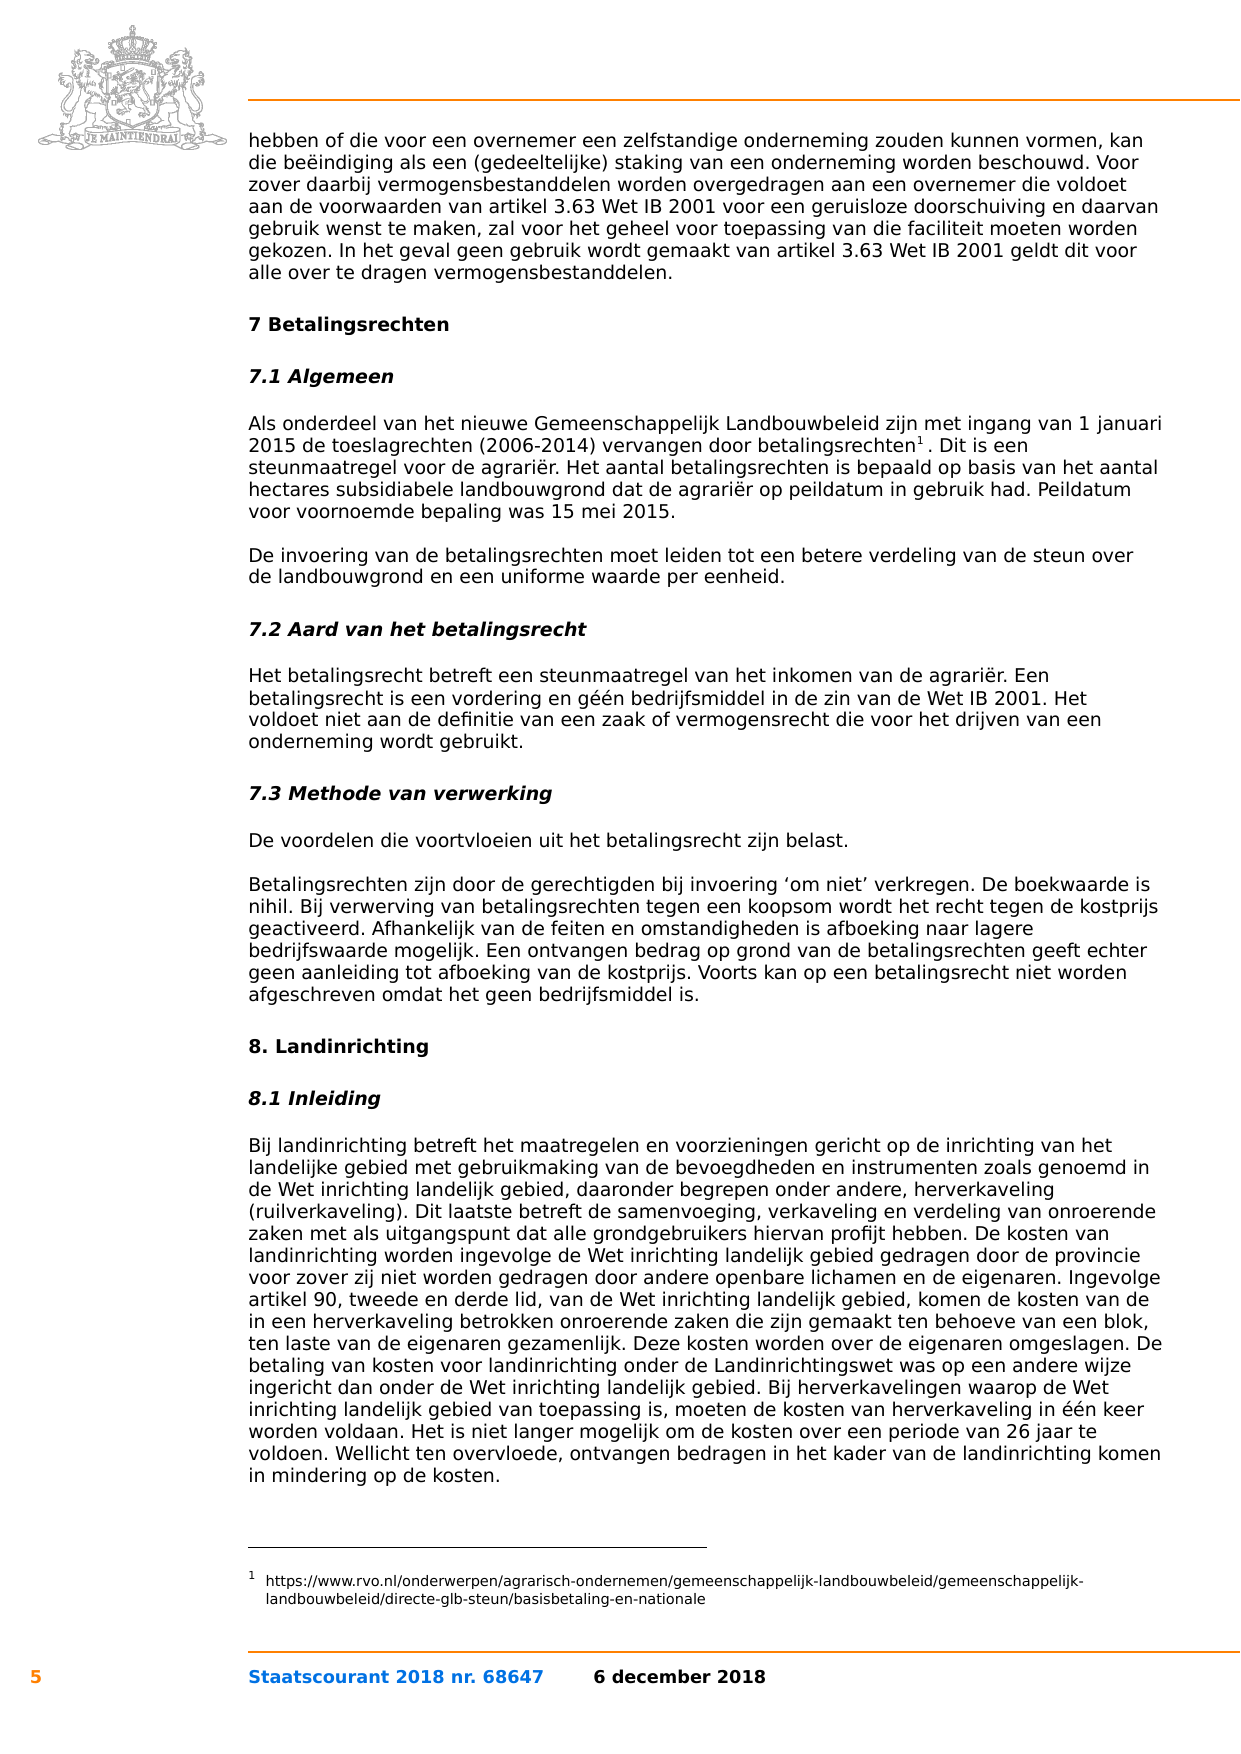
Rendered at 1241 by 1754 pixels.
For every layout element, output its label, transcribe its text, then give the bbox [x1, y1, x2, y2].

text Betalingsrechten zijn door de gerechtigden bij invoering ‘om niet’ verkregen. De boekwaarde is nihil. Bij verwerving van betalingsrechten tegen een koopsom wordt het recht tegen de kostprijs geactiveerd. Afhankelijk van de feiten en omstandigheden is afboeking naar lagere bedrijfswaarde mogelijk. Een ontvangen bedrag op grond van de betalingsrechten geeft echter geen aanleiding tot afboeking van de kostprijs. Voorts kan op een betalingsrecht niet worden afgeschreven omdat het geen bedrijfsmiddel is. [248, 874, 1163, 1006]
text Het betalingsrecht betreft een steunmaatregel van het inkomen van de agrariër. Een betalingsrecht is een vordering en géén bedrijfsmiddel in de zin van de Wet IB 2001. Het voldoet niet aan de definitie van een zaak of vermogensrecht die voor het drijven van een onderneming wordt gebruikt. [248, 665, 1163, 753]
subtitle 7.2 Aard van het betalingsrecht [248, 618, 1163, 640]
subtitle 8. Landinrichting [248, 1036, 1163, 1058]
subtitle 7 Betalingsrechten [248, 314, 1163, 336]
text https://www.rvo.nl/onderwerpen/agrarisch-ondernemen/gemeenschappelijk-landbouwbeleid/gemeenschappelijk-landbouwbeleid/directe-glb-steun/basisbetaling-en-nationale [248, 1569, 1163, 1608]
subtitle 7.1 Algemeen [248, 366, 1163, 388]
picture [38, 25, 227, 150]
text hebben of die voor een overnemer een zelfstandige onderneming zouden kunnen vormen, kan die beëindiging als een (gedeeltelijke) staking van een onderneming worden beschouwd. Voor zover daarbij vermogensbestanddelen worden overgedragen aan een overnemer die voldoet aan de voorwaarden van artikel 3.63 Wet IB 2001 voor een geruisloze doorschuiving en daarvan gebruik wenst te maken, zal voor het geheel voor toepassing van die faciliteit moeten worden gekozen. In het geval geen gebruik wordt gemaakt van artikel 3.63 Wet IB 2001 geldt dit voor alle over te dragen vermogensbestanddelen. [248, 130, 1163, 284]
subtitle 8.1 Inleiding [248, 1088, 1163, 1110]
subtitle 7.3 Methode van verwerking [248, 783, 1163, 805]
text Als onderdeel van het nieuwe Gemeenschappelijk Landbouwbeleid zijn met ingang van 1 januari 2015 de toeslagrechten (2006-2014) vervangen door betalingsrechten. Dit is een steunmaatregel voor de agrariër. Het aantal betalingsrechten is bepaald op basis van het aantal hectares subsidiabele landbouwgrond dat de agrariër op peildatum in gebruik had. Peildatum voor voornoemde bepaling was 15 mei 2015. [248, 413, 1163, 523]
text De invoering van de betalingsrechten moet leiden tot een betere verdeling van de steun over de landbouwgrond en een uniforme waarde per eenheid. [248, 544, 1163, 588]
text Bij landinrichting betreft het maatregelen en voorzieningen gericht op de inrichting van het landelijke gebied met gebruikmaking van de bevoegdheden en instrumenten zoals genoemd in de Wet inrichting landelijk gebied, daaronder begrepen onder andere, herverkaveling (ruilverkaveling). Dit laatste betreft de samenvoeging, verkaveling en verdeling van onroerende zaken met als uitgangspunt dat alle grondgebruikers hiervan profijt hebben. De kosten van landinrichting worden ingevolge de Wet inrichting landelijk gebied gedragen door de provincie voor zover zij niet worden gedragen door andere openbare lichamen en de eigenaren. Ingevolge artikel 90, tweede en derde lid, van de Wet inrichting landelijk gebied, komen de kosten van de in een herverkaveling betrokken onroerende zaken die zijn gemaakt ten behoeve van een blok, ten laste van de eigenaren gezamenlijk. Deze kosten worden over de eigenaren omgeslagen. De betaling van kosten voor landinrichting onder de Landinrichtingswet was op een andere wijze ingericht dan onder de Wet inrichting landelijk gebied. Bij herverkavelingen waarop de Wet inrichting landelijk gebied van toepassing is, moeten de kosten van herverkaveling in één keer worden voldaan. Het is niet langer mogelijk om de kosten over een periode van 26 jaar te voldoen. Wellicht ten overvloede, ontvangen bedragen in het kader van de landinrichting komen in mindering op de kosten. [248, 1135, 1163, 1487]
text De voordelen die voortvloeien uit het betalingsrecht zijn belast. [248, 830, 1163, 852]
